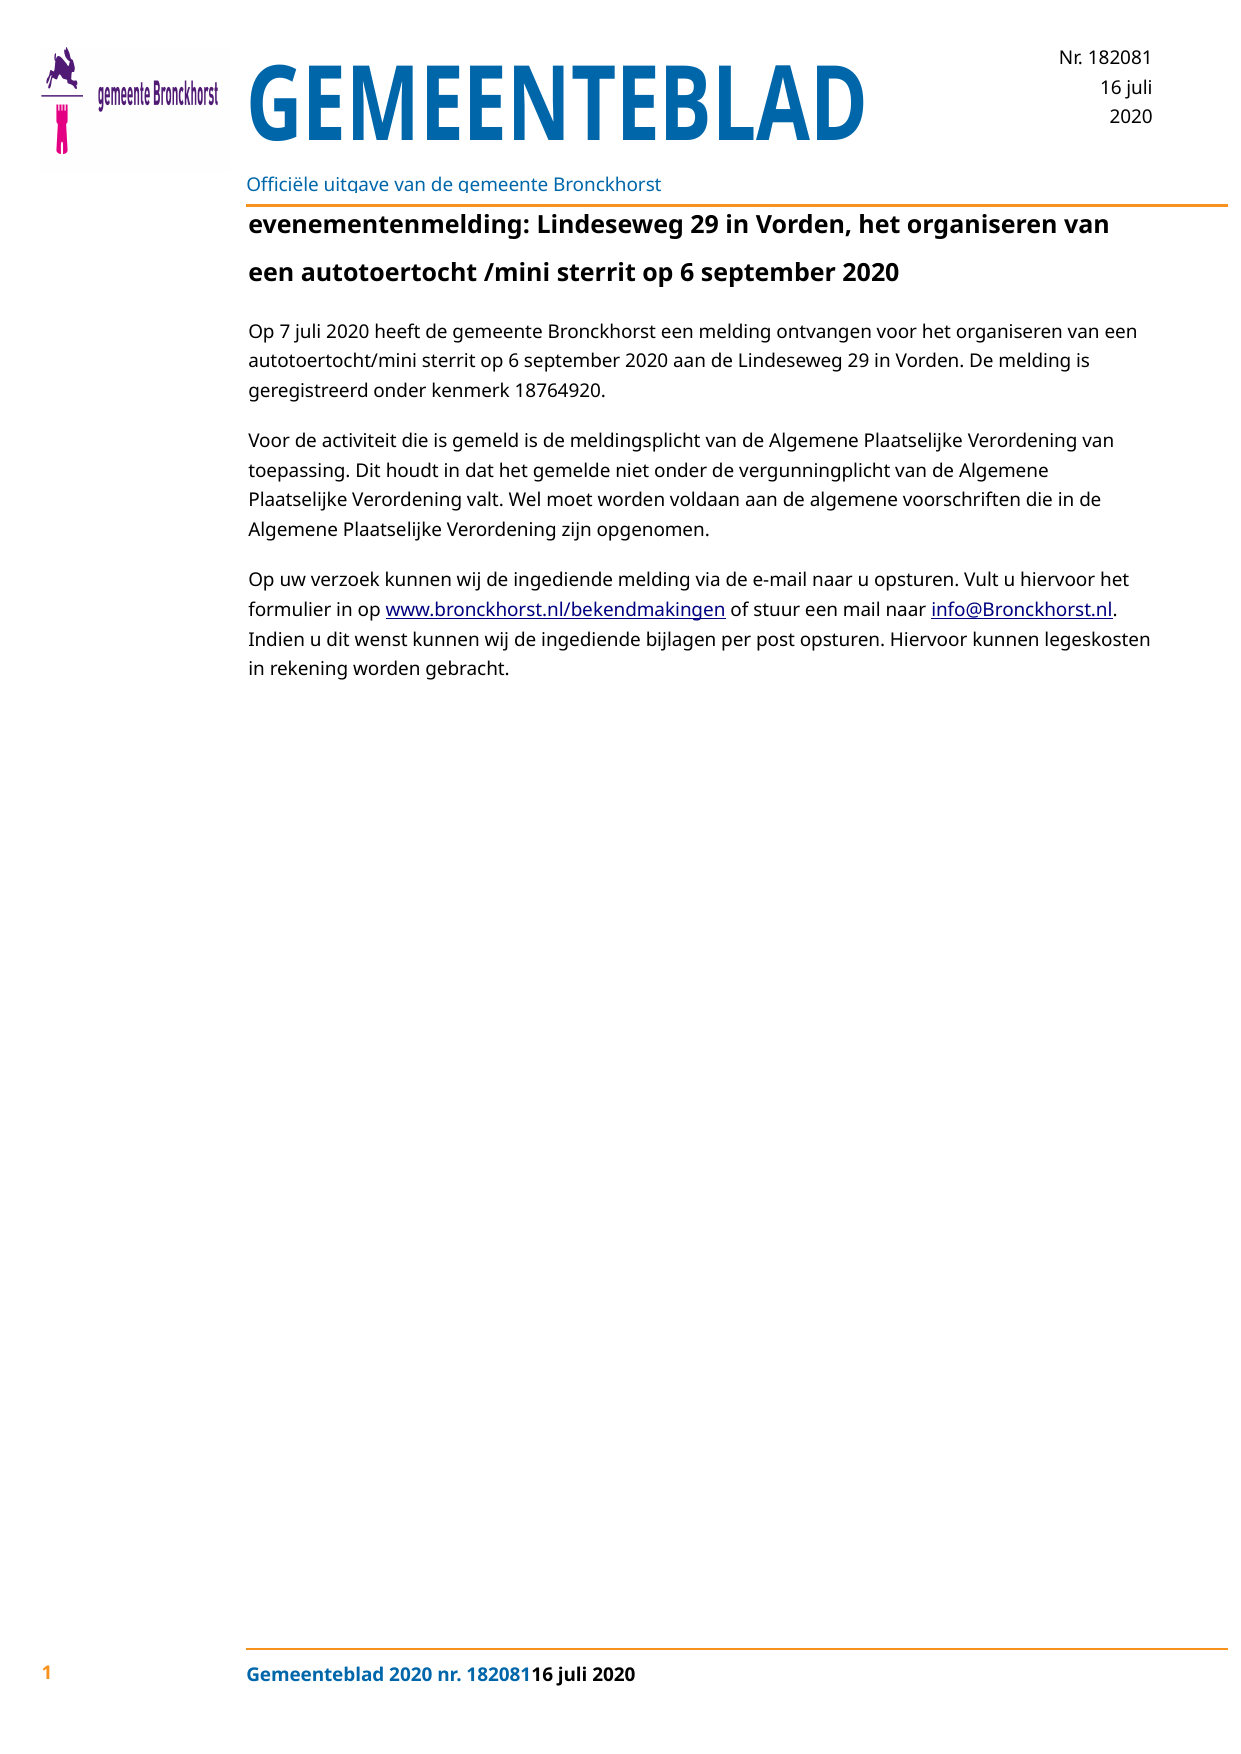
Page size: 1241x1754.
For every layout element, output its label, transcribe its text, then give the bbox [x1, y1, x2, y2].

text Voor de activiteit die is gemeld is de meldingsplicht van de Algemene Plaatselijke Verordening van toepassing. Dit houdt in dat het gemelde niet onder de vergunningplicht van de Algemene Plaatselijke Verordening valt. Wel moet worden voldaan aan de algemene voorschriften die in de Algemene Plaatselijke Verordening zijn opgenomen. [248, 427, 1152, 542]
picture [41, 47, 231, 172]
text Op 7 juli 2020 heeft de gemeente Bronckhorst een melding ontvangen voor het organiseren van een autotoertocht/mini sterrit op 6 september 2020 aan de Lindeseweg 29 in Vorden. De melding is geregistreerd onder kenmerk 18764920. [248, 318, 1152, 403]
text Op uw verzoek kunnen wij de ingediende melding via de e-mail naar u opsturen. Vult u hiervoor het formulier in op www.bronckhorst.nl/bekendmakingen of stuur een mail naar info@Bronckhorst.nl. Indien u dit wenst kunnen wij de ingediende bijlagen per post opsturen. Hiervoor kunnen legeskosten in rekening worden gebracht. [248, 567, 1152, 681]
text evenementenmelding: Lindeseweg 29 in Vorden, het organiseren van een autotoertocht /mini sterrit op 6 september 2020 [248, 207, 1152, 288]
